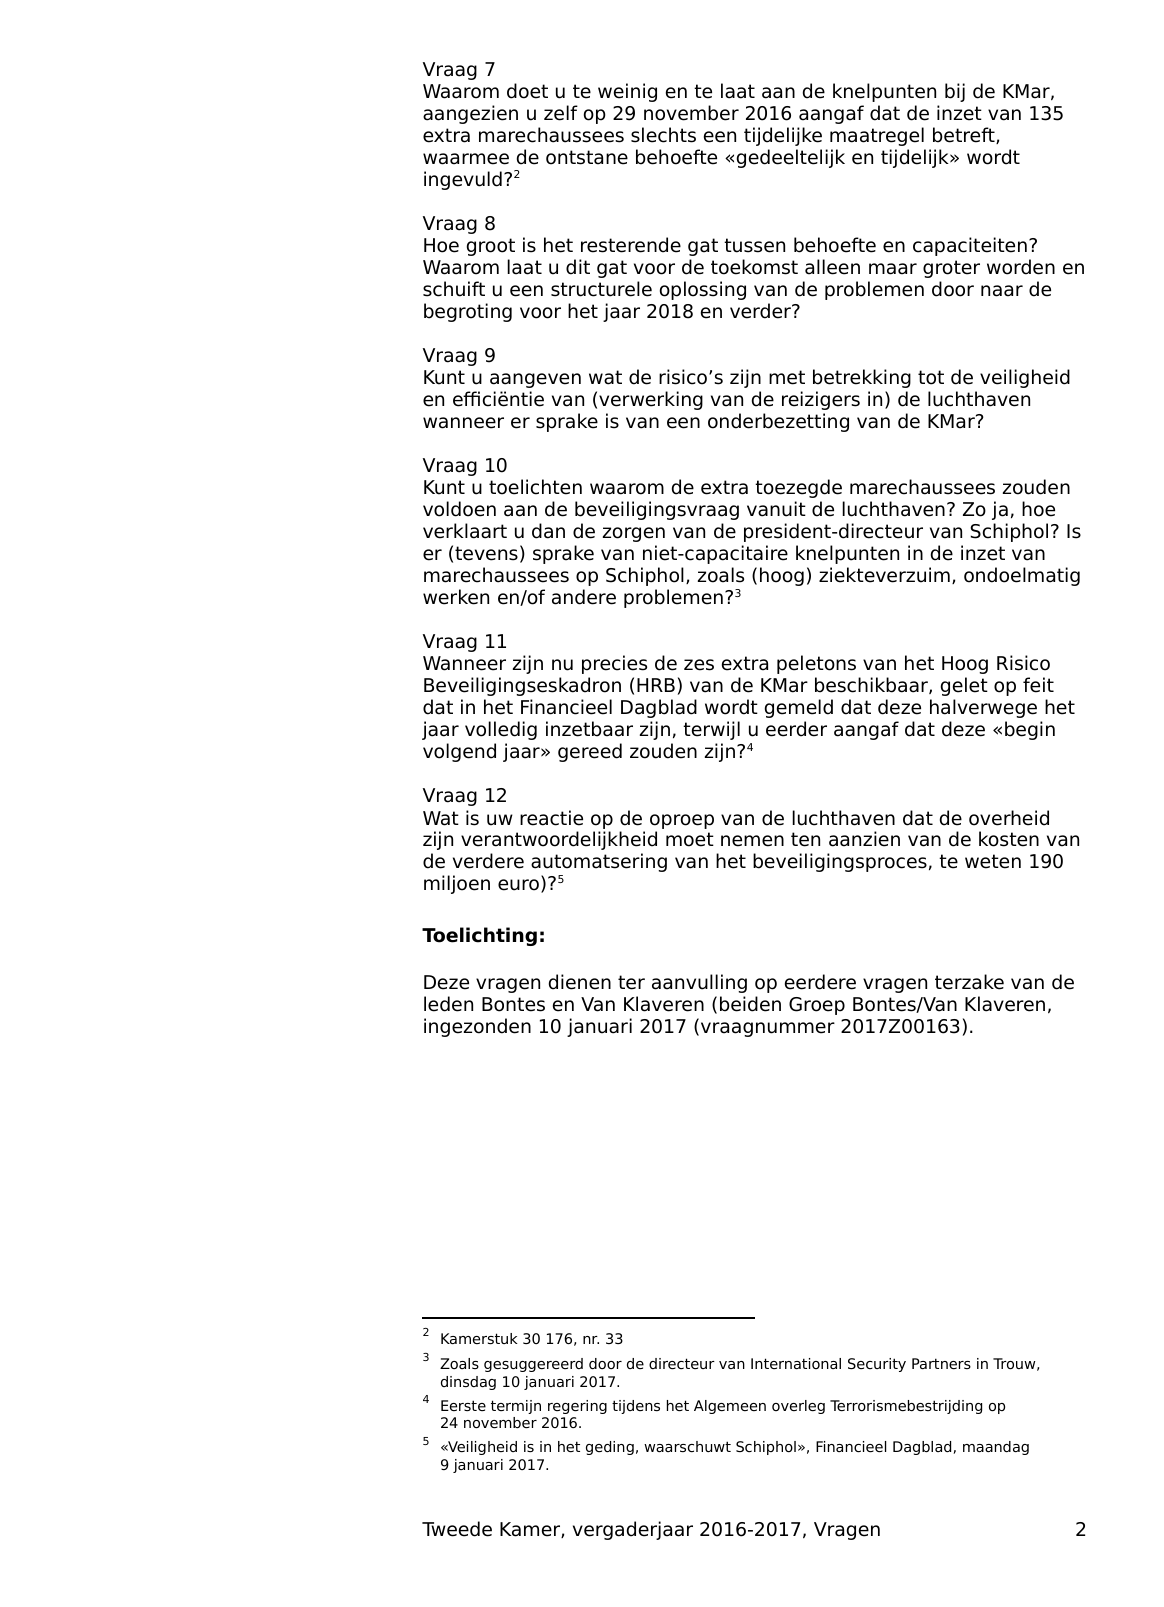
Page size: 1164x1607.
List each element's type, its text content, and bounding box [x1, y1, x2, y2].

text Vraag 10 [422, 455, 1087, 477]
text Hoe groot is het resterende gat tussen behoefte en capaciteiten? Waarom laat u dit gat voor de toekomst alleen maar groter worden en schuift u een structurele oplossing van de problemen door naar de begroting voor het jaar 2018 en verder? [422, 235, 1087, 323]
text Kunt u aangeven wat de risico’s zijn met betrekking tot de veiligheid en efficiëntie van (verwerking van de reizigers in) de luchthaven wanneer er sprake is van een onderbezetting van de KMar? [422, 367, 1087, 433]
text Vraag 9 [422, 345, 1087, 367]
text Vraag 8 [422, 213, 1087, 235]
text Deze vragen dienen ter aanvulling op eerdere vragen terzake van de leden Bontes en Van Klaveren (beiden Groep Bontes/Van Klaveren, ingezonden 10 januari 2017 (vraagnummer 2017Z00163). [422, 972, 1087, 1038]
text Wanneer zijn nu precies de zes extra peletons van het Hoog Risico Beveiligingseskadron (HRB) van de KMar beschikbaar, gelet op feit dat in het Financieel Dagblad wordt gemeld dat deze halverwege het jaar volledig inzetbaar zijn, terwijl u eerder aangaf dat deze «begin volgend jaar» gereed zouden zijn? [422, 653, 1087, 763]
text Waarom doet u te weinig en te laat aan de knelpunten bij de KMar, aangezien u zelf op 29 november 2016 aangaf dat de inzet van 135 extra marechaussees slechts een tijdelijke maatregel betreft, waarmee de ontstane behoefte «gedeeltelijk en tijdelijk» wordt ingevuld? [422, 81, 1087, 191]
text Vraag 7 [422, 59, 1087, 81]
text Vraag 12 [422, 785, 1087, 807]
text «Veiligheid is in het geding, waarschuwt Schiphol», Financieel Dagblad, maandag 9 januari 2017. [422, 1435, 1087, 1474]
text Kamerstuk 30 176, nr. 33 [422, 1327, 1087, 1349]
text Eerste termijn regering tijdens het Algemeen overleg Terrorismebestrijding op 24 november 2016. [422, 1393, 1087, 1432]
text Vraag 11 [422, 631, 1087, 653]
text Wat is uw reactie op de oproep van de luchthaven dat de overheid zijn verantwoordelijkheid moet nemen ten aanzien van de kosten van de verdere automatsering van het beveiligingsproces, te weten 190 miljoen euro)? [422, 807, 1087, 895]
text Zoals gesuggereerd door de directeur van International Security Partners in Trouw, dinsdag 10 januari 2017. [422, 1352, 1087, 1391]
subtitle Toelichting: [422, 925, 1087, 947]
text Kunt u toelichten waarom de extra toezegde marechaussees zouden voldoen aan de beveiligingsvraag vanuit de luchthaven? Zo ja, hoe verklaart u dan de zorgen van de president-directeur van Schiphol? Is er (tevens) sprake van niet-capacitaire knelpunten in de inzet van marechaussees op Schiphol, zoals (hoog) ziekteverzuim, ondoelmatig werken en/of andere problemen? [422, 477, 1087, 609]
